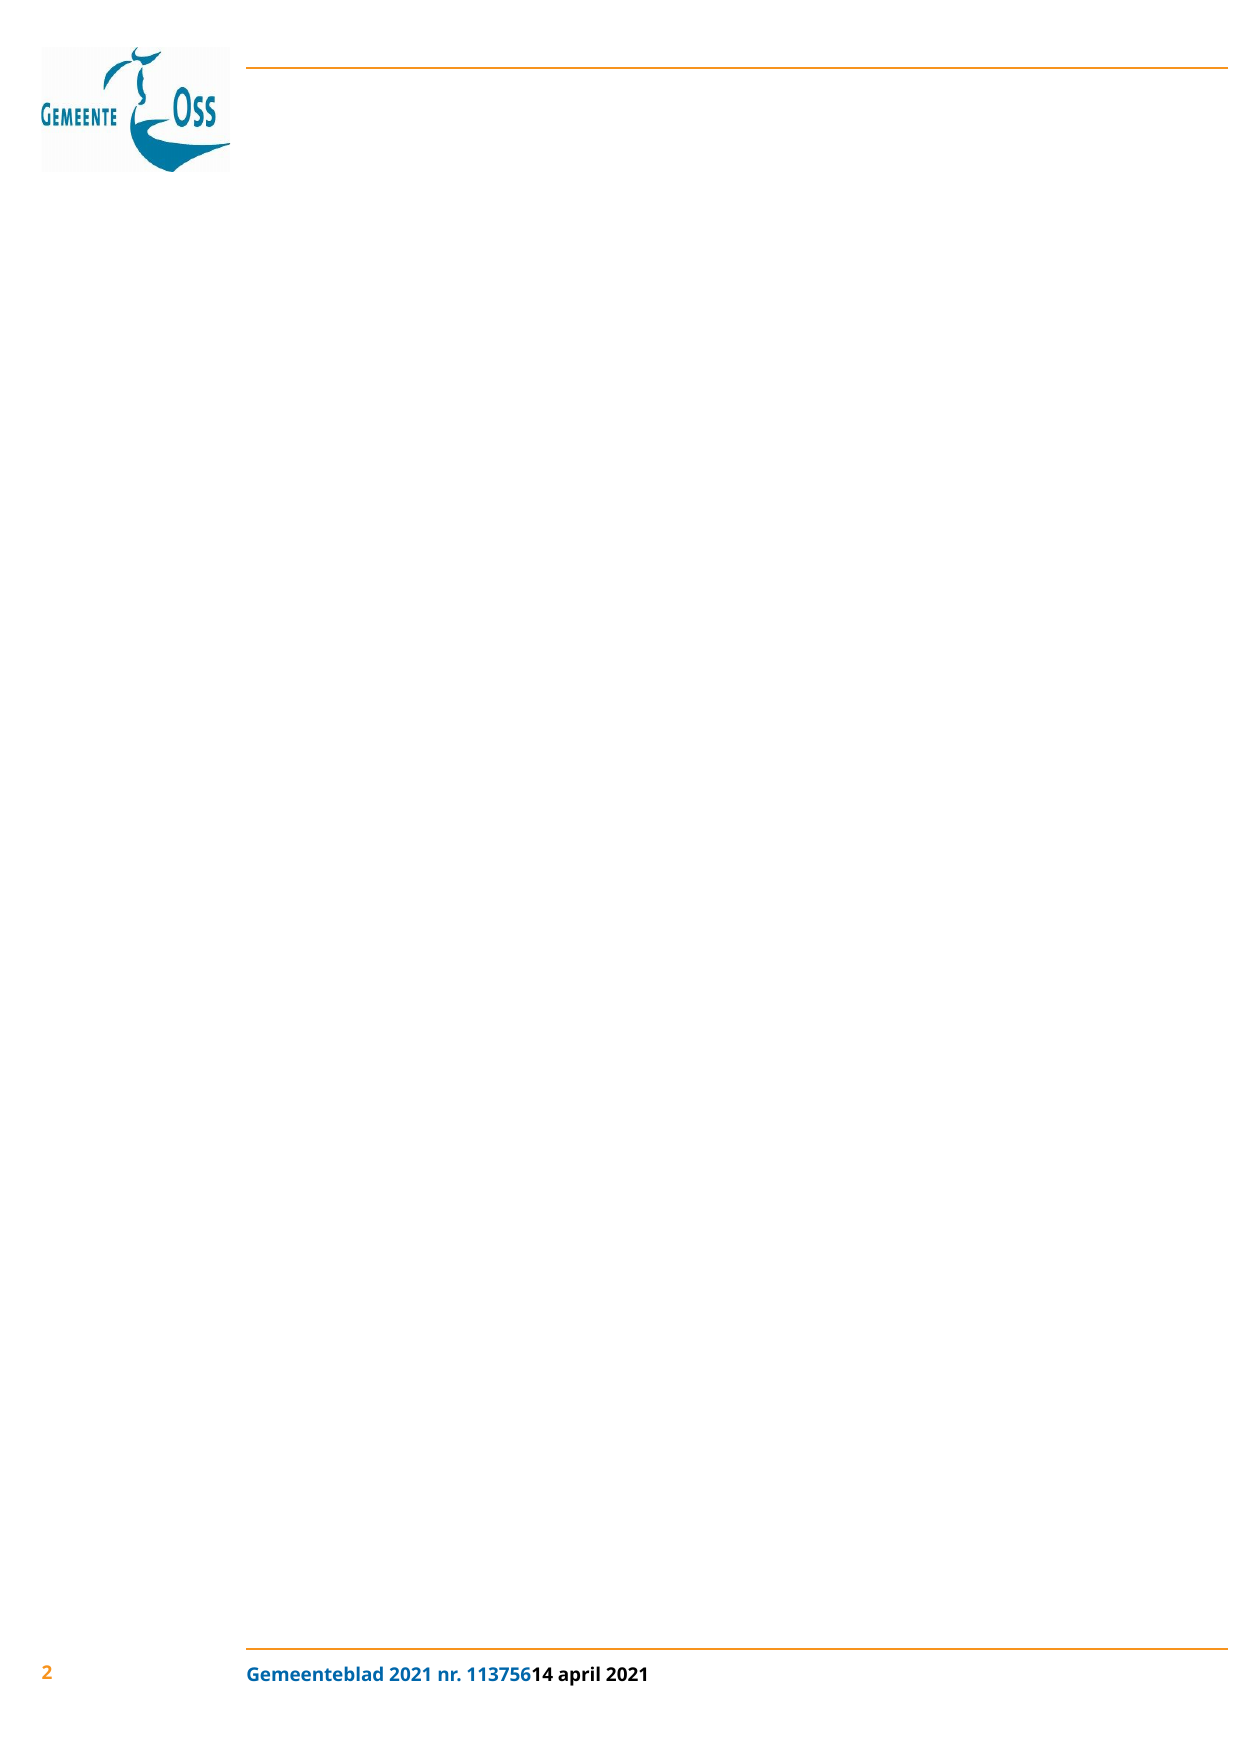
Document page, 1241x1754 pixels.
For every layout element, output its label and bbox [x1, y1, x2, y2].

picture [41, 47, 231, 172]
